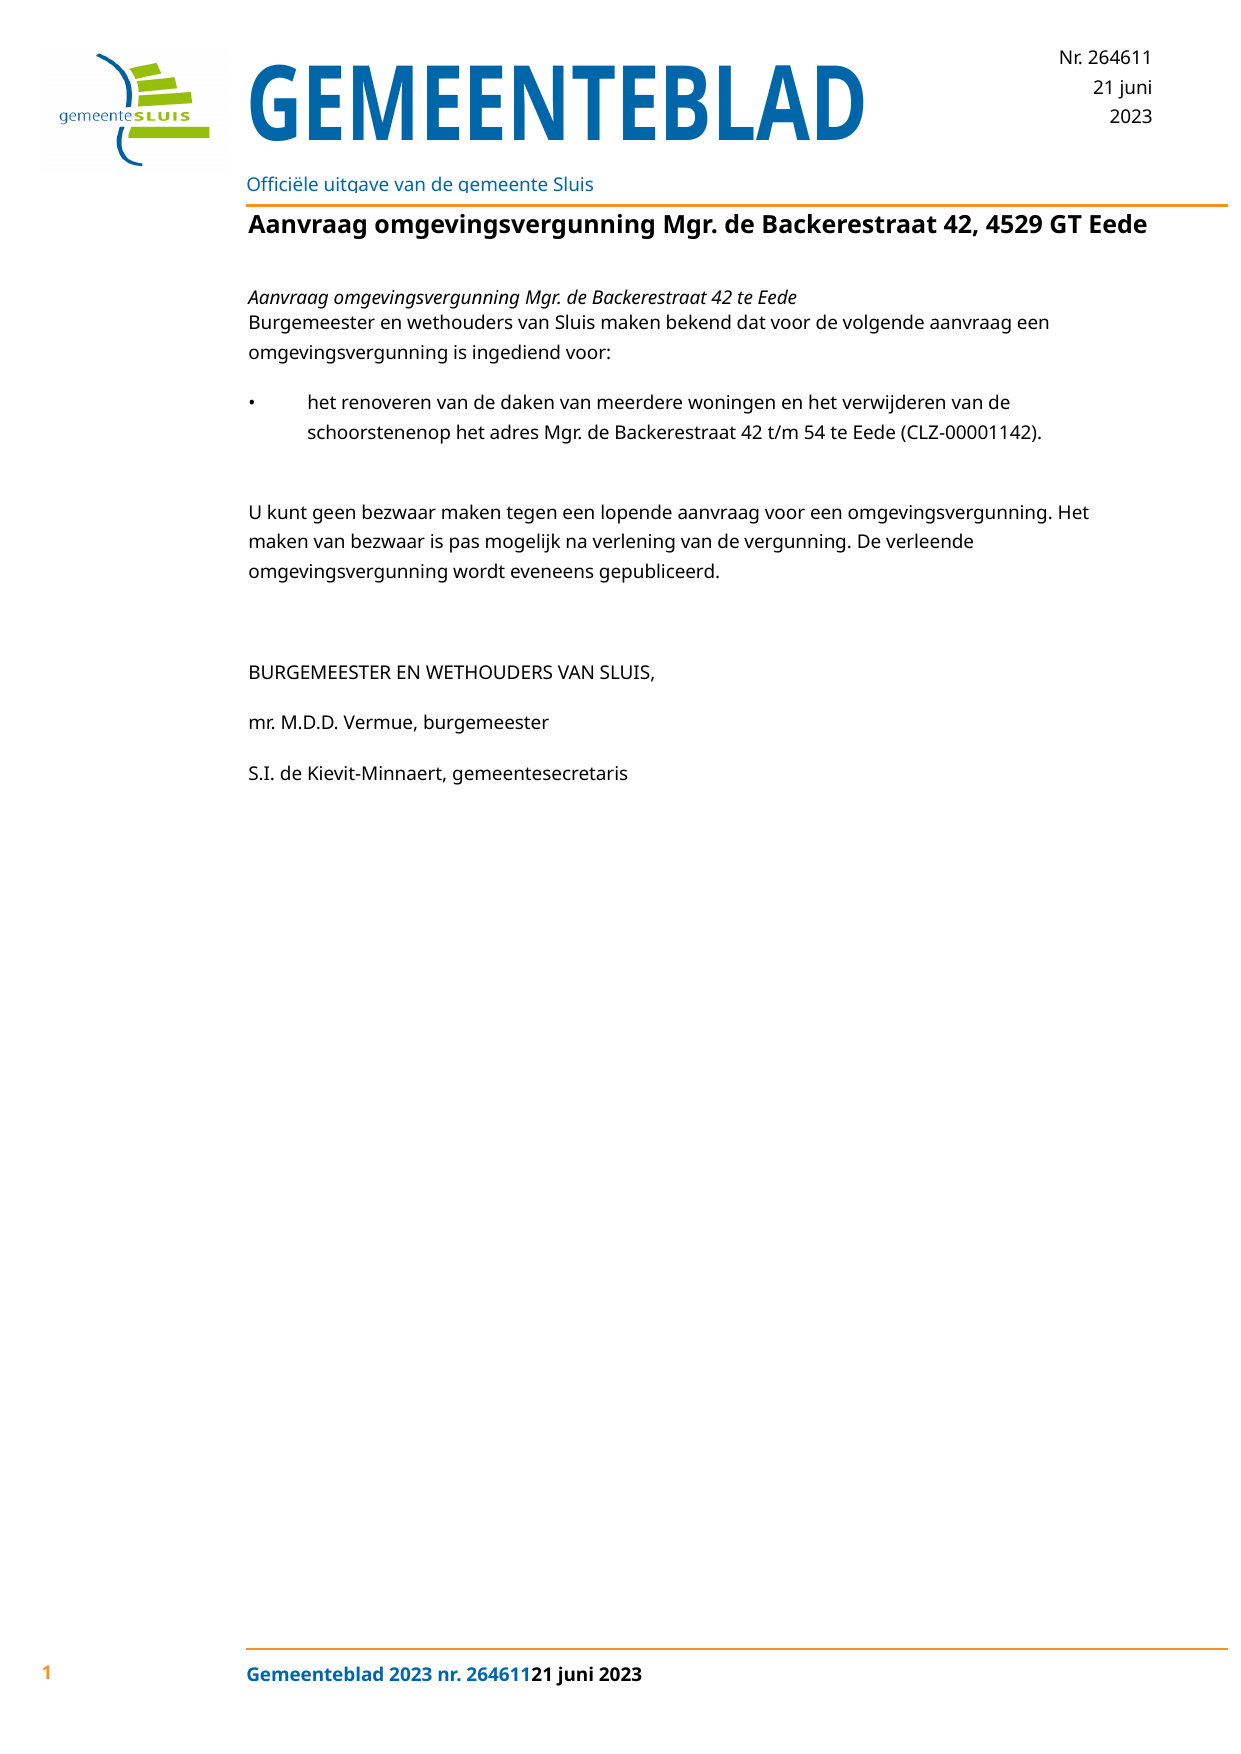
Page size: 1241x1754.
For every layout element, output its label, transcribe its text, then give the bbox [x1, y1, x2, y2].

list het renoveren van de daken van meerdere woningen en het verwijderen van de schoorstenenop het adres Mgr. de Backerestraat 42 t/m 54 te Eede (CLZ-00001142). [248, 389, 1152, 445]
text Aanvraag omgevingsvergunning Mgr. de Backerestraat 42, 4529 GT Eede [248, 207, 1152, 241]
picture [41, 47, 231, 172]
text Aanvraag omgevingsvergunning Mgr. de Backerestraat 42 te Eede [248, 284, 1152, 309]
text BURGEMEESTER EN WETHOUDERS VAN SLUIS, [248, 659, 1152, 685]
text Burgemeester en wethouders van Sluis maken bekend dat voor de volgende aanvraag een omgevingsvergunning is ingediend voor: [248, 309, 1152, 365]
text S.I. de Kievit-Minnaert, gemeentesecretaris [248, 760, 1152, 786]
text mr. M.D.D. Vermue, burgemeester [248, 709, 1152, 735]
text U kunt geen bezwaar maken tegen een lopende aanvraag voor een omgevingsvergunning. Het maken van bezwaar is pas mogelijk na verlening van de vergunning. De verleende omgevingsvergunning wordt eveneens gepubliceerd. [248, 499, 1152, 584]
